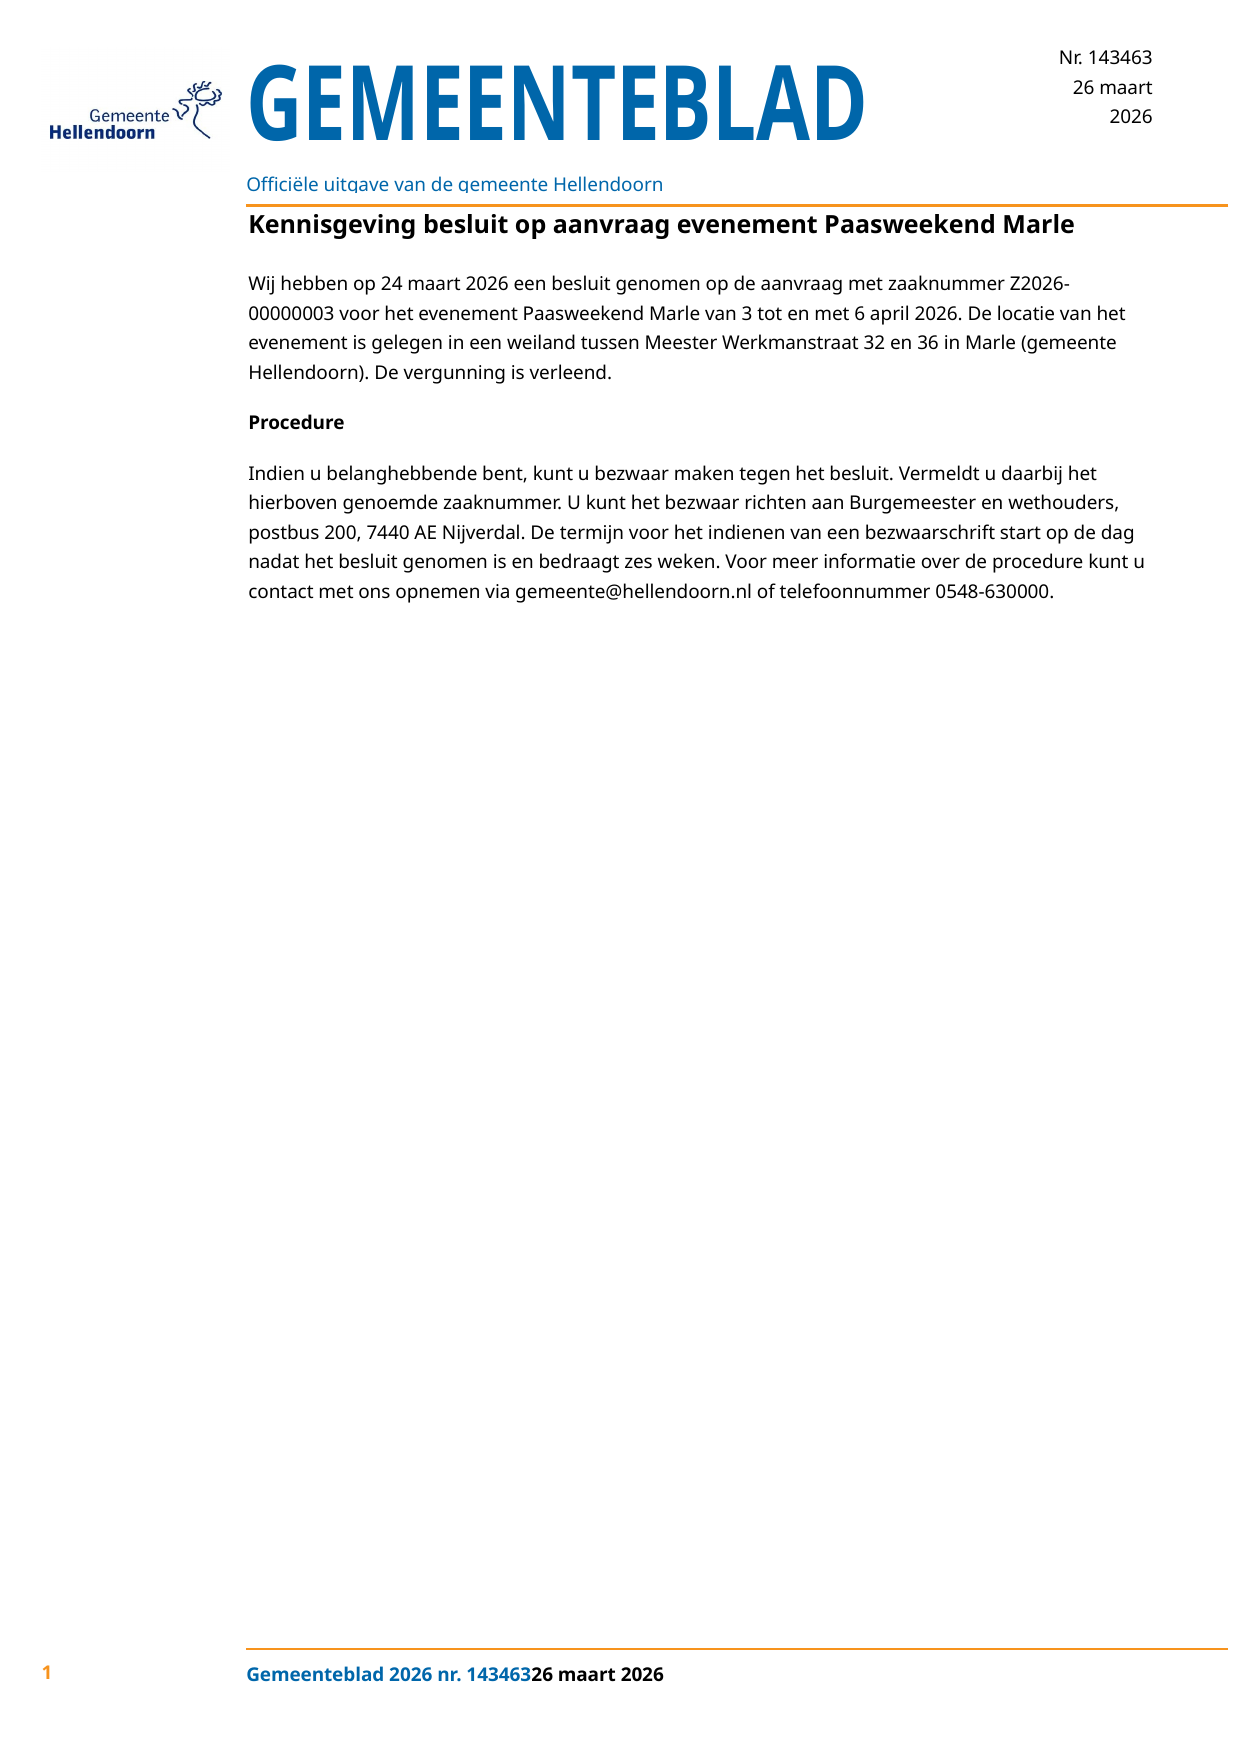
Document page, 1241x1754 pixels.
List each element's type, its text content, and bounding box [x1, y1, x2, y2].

text Indien u belanghebbende bent, kunt u bezwaar maken tegen het besluit. Vermeldt u daarbij het hierboven genoemde zaaknummer. U kunt het bezwaar richten aan Burgemeester en wethouders, postbus 200, 7440 AE Nijverdal. De termijn voor het indienen van een bezwaarschrift start op de dag nadat het besluit genomen is en bedraagt zes weken. Voor meer informatie over de procedure kunt u contact met ons opnemen via gemeente@hellendoorn.nl of telefoonnummer 0548-630000. [248, 460, 1152, 604]
picture [41, 47, 231, 172]
text Kennisgeving besluit op aanvraag evenement Paasweekend Marle [248, 207, 1152, 241]
text Procedure [248, 409, 1152, 435]
text Wij hebben op 24 maart 2026 een besluit genomen op de aanvraag met zaaknummer Z2026-00000003 voor het evenement Paasweekend Marle van 3 tot en met 6 april 2026. De locatie van het evenement is gelegen in een weiland tussen Meester Werkmanstraat 32 en 36 in Marle (gemeente Hellendoorn). De vergunning is verleend. [248, 270, 1152, 385]
